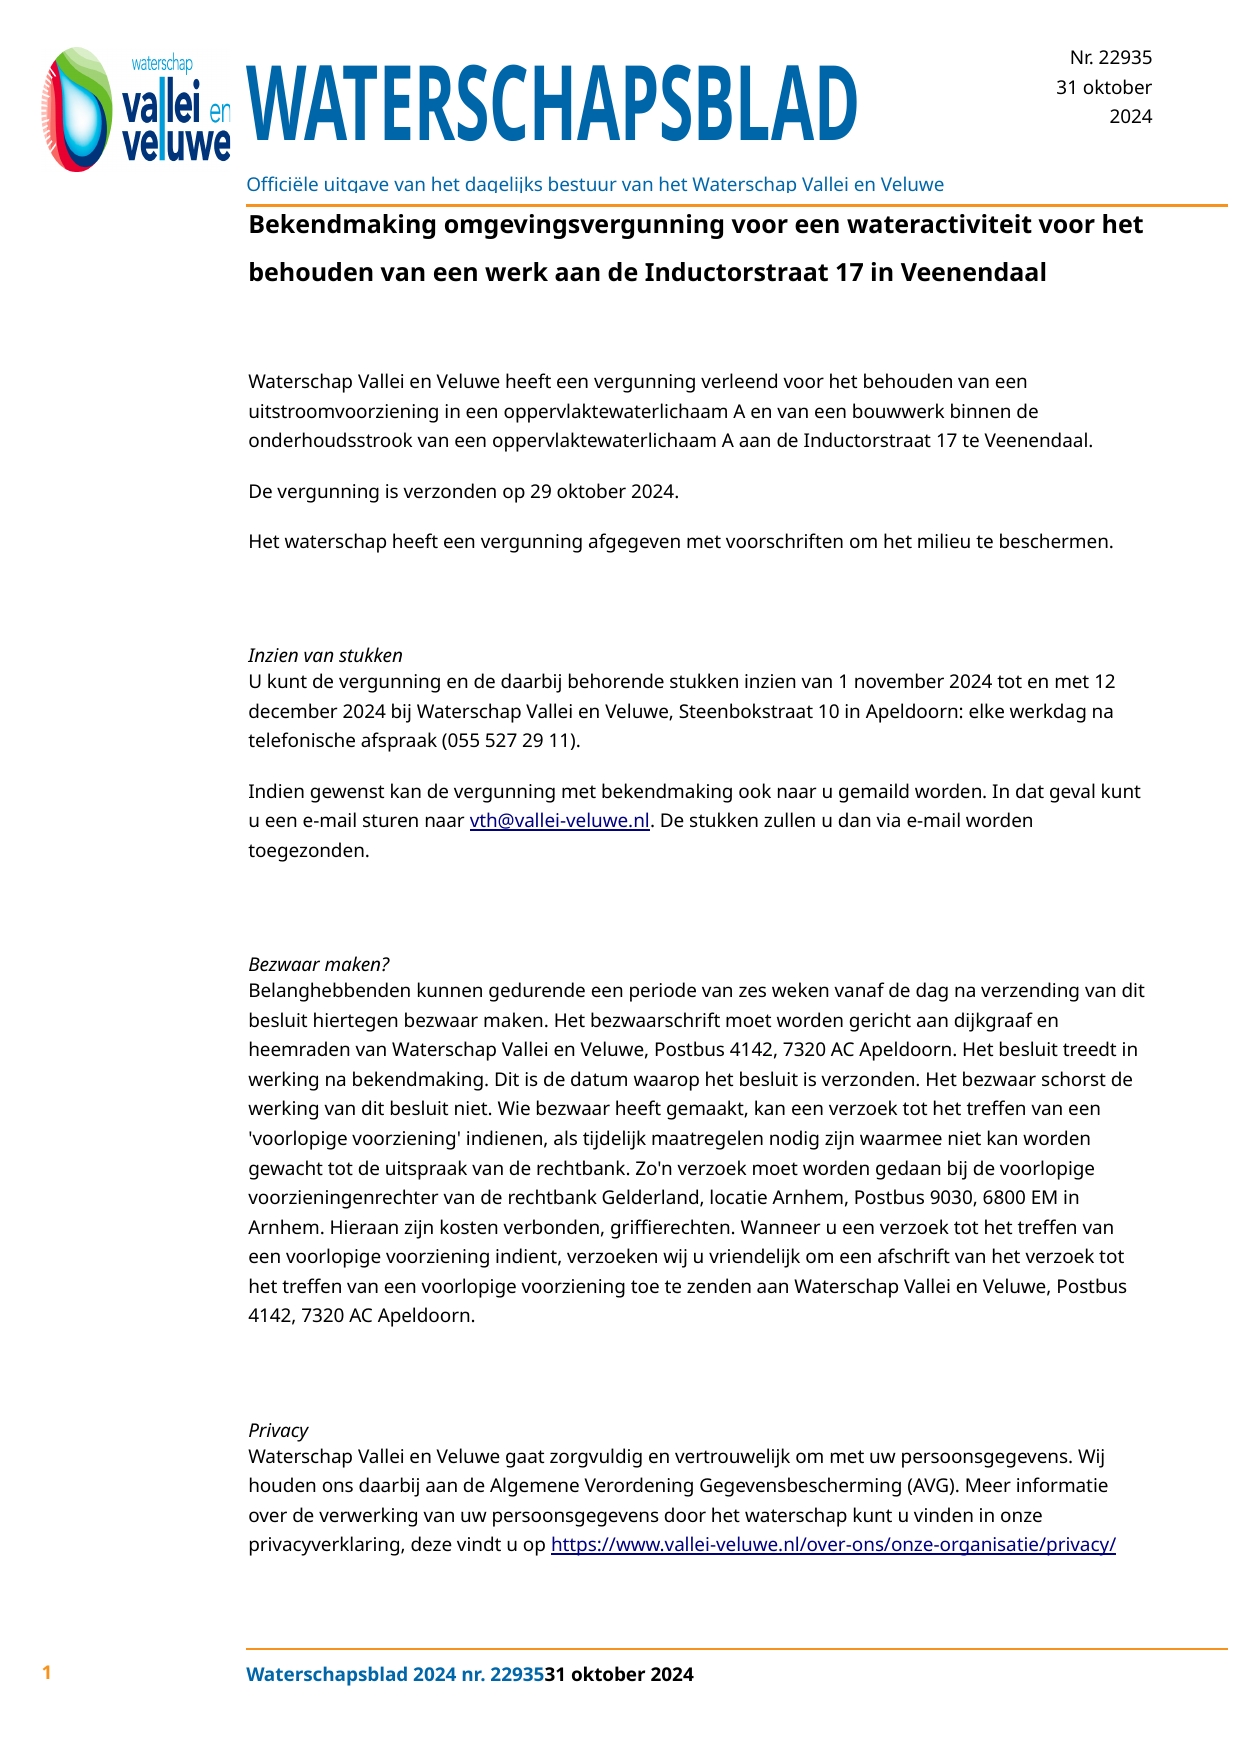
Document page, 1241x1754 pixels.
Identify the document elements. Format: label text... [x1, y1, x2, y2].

text De vergunning is verzonden op 29 oktober 2024. [248, 478, 1152, 504]
text Privacy [248, 1417, 1152, 1443]
text Het waterschap heeft een vergunning afgegeven met voorschriften om het milieu te beschermen. [248, 528, 1152, 554]
text U kunt de vergunning en de daarbij behorende stukken inzien van 1 november 2024 tot en met 12 december 2024 bij Waterschap Vallei en Veluwe, Steenbokstraat 10 in Apeldoorn: elke werkdag na telefonische afspraak (055 527 29 11). [248, 668, 1152, 753]
text Waterschap Vallei en Veluwe heeft een vergunning verleend voor het behouden van een uitstroomvoorziening in een oppervlaktewaterlichaam A en van een bouwwerk binnen de onderhoudsstrook van een oppervlaktewaterlichaam A aan de Inductorstraat 17 te Veenendaal. [248, 368, 1152, 453]
text Bezwaar maken? [248, 952, 1152, 977]
text Inzien van stukken [248, 643, 1152, 668]
text Belanghebbenden kunnen gedurende een periode van zes weken vanaf de dag na verzending van dit besluit hiertegen bezwaar maken. Het bezwaarschrift moet worden gericht aan dijkgraaf en heemraden van Waterschap Vallei en Veluwe, Postbus 4142, 7320 AC Apeldoorn. Het besluit treedt in werking na bekendmaking. Dit is de datum waarop het besluit is verzonden. Het bezwaar schorst de werking van dit besluit niet. Wie bezwaar heeft gemaakt, kan een verzoek tot het treffen van een 'voorlopige voorziening' indienen, als tijdelijk maatregelen nodig zijn waarmee niet kan worden gewacht tot de uitspraak van de rechtbank. Zo'n verzoek moet worden gedaan bij de voorlopige voorzieningenrechter van de rechtbank Gelderland, locatie Arnhem, Postbus 9030, 6800 EM in Arnhem. Hieraan zijn kosten verbonden, griffierechten. Wanneer u een verzoek tot het treffen van een voorlopige voorziening indient, verzoeken wij u vriendelijk om een afschrift van het verzoek tot het treffen van een voorlopige voorziening toe te zenden aan Waterschap Vallei en Veluwe, Postbus 4142, 7320 AC Apeldoorn. [248, 977, 1152, 1328]
text Bekendmaking omgevingsvergunning voor een wateractiviteit voor het behouden van een werk aan de Inductorstraat 17 in Veenendaal [248, 207, 1152, 288]
text Indien gewenst kan de vergunning met bekendmaking ook naar u gemaild worden. In dat geval kunt u een e-mail sturen naar vth@vallei-veluwe.nl. De stukken zullen u dan via e-mail worden toegezonden. [248, 778, 1152, 863]
text Waterschap Vallei en Veluwe gaat zorgvuldig en vertrouwelijk om met uw persoonsgegevens. Wij houden ons daarbij aan de Algemene Verordening Gegevensbescherming (AVG). Meer informatie over de verwerking van uw persoonsgegevens door het waterschap kunt u vinden in onze privacyverklaring, deze vindt u op https://www.vallei-veluwe.nl/over-ons/onze-organisatie/privacy/ [248, 1443, 1152, 1557]
picture [41, 47, 231, 172]
